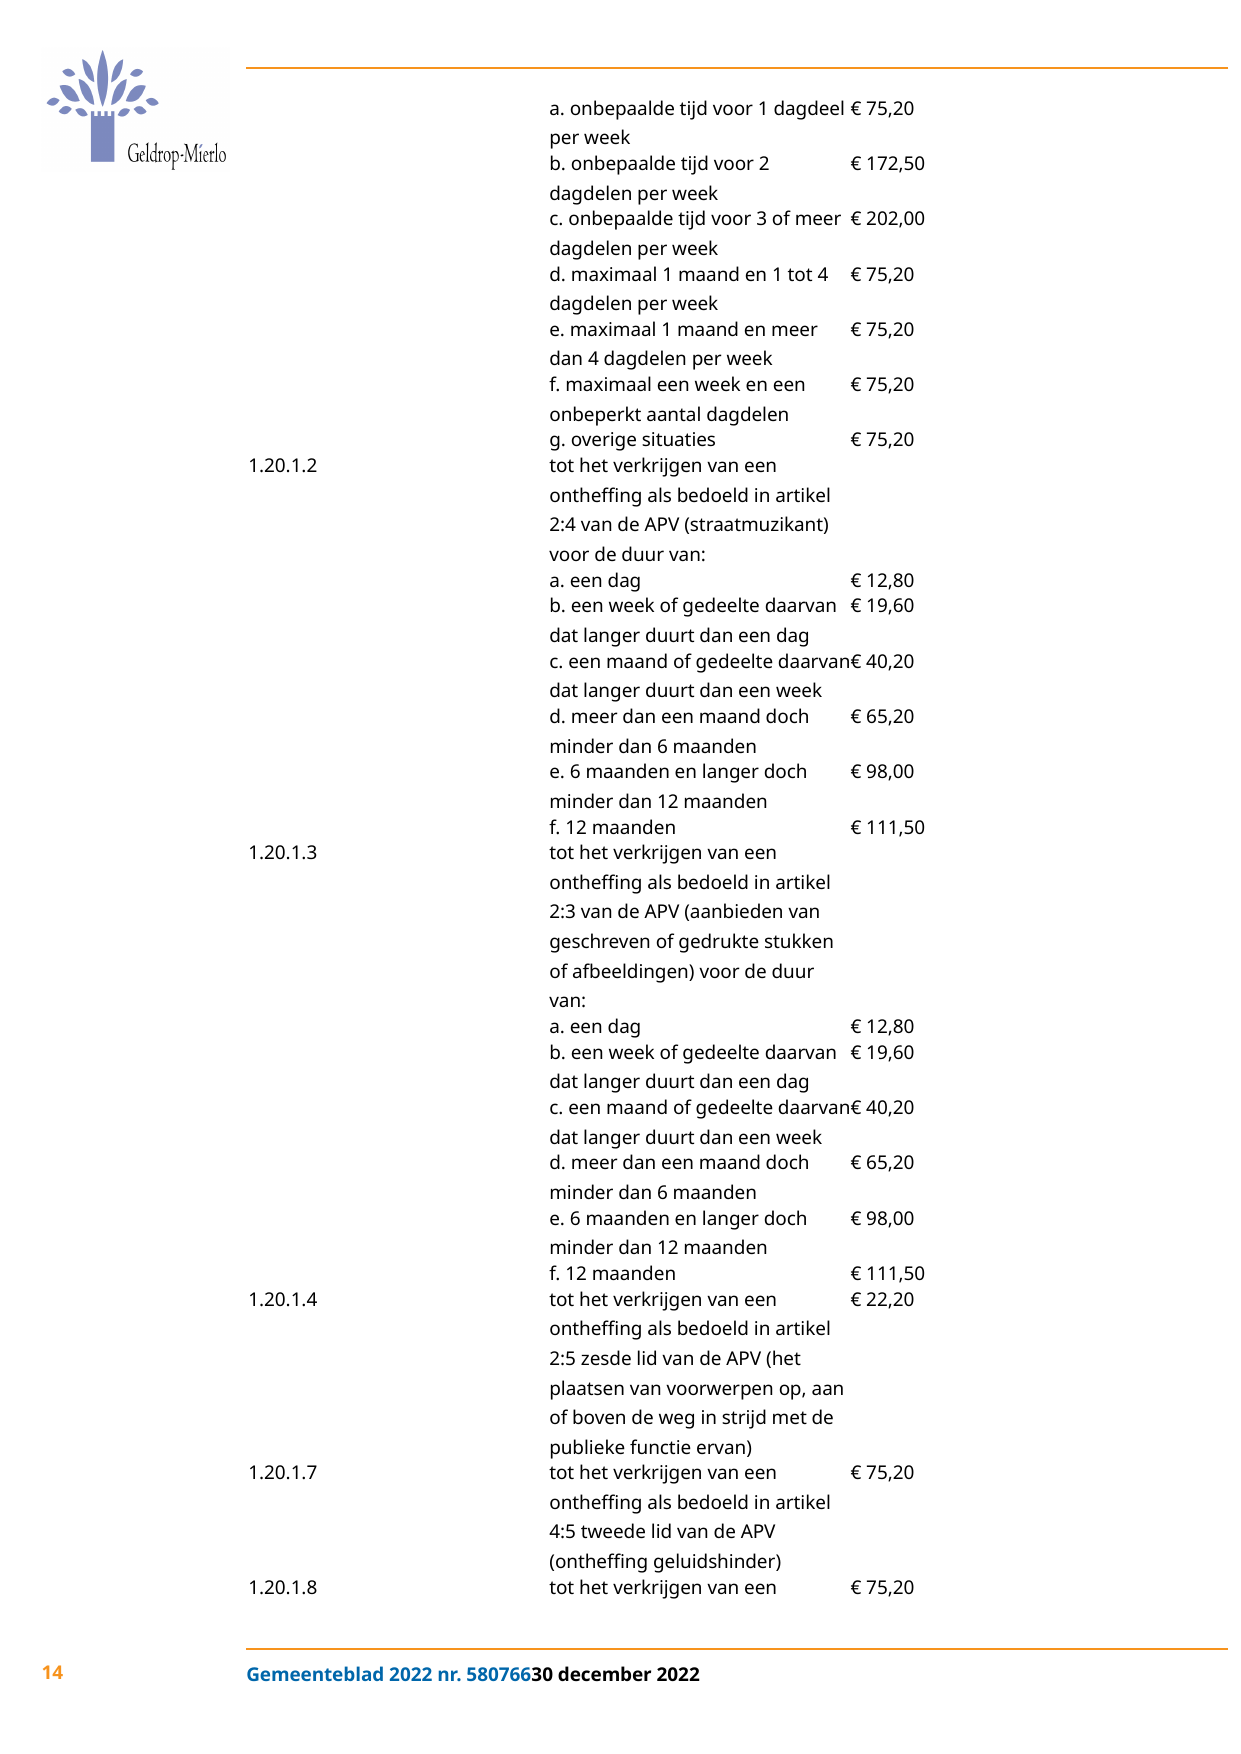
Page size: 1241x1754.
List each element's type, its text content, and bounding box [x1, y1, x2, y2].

table_cell d. meer dan een maand doch minder dan 6 maanden [549, 1150, 850, 1205]
table_cell [248, 95, 549, 150]
table_cell 1.20.1.4 [248, 1286, 549, 1459]
table_cell € 172,50 [850, 150, 1152, 205]
table_cell tot het verkrijgen van een ontheffing als bedoeld in artikel 2:4 van de APV (straatmuzikant) voor de duur van: [549, 453, 850, 567]
table_cell € 19,60 [850, 593, 1152, 648]
table_cell € 75,20 [850, 371, 1152, 427]
table_cell € 65,20 [850, 1150, 1152, 1205]
table_cell f. maximaal een week en een onbeperkt aantal dagdelen [549, 371, 850, 427]
table_cell € 75,20 [850, 95, 1152, 150]
table_cell € 111,50 [850, 814, 1152, 839]
table_cell [248, 1094, 549, 1149]
table_cell [248, 150, 549, 205]
table_cell c. een maand of gedeelte daarvan dat langer duurt dan een week [549, 1094, 850, 1149]
table_cell 1.20.1.2 [248, 453, 549, 567]
table_cell [248, 261, 549, 316]
table_cell c. onbepaalde tijd voor 3 of meer dagdelen per week [549, 205, 850, 261]
table_cell [248, 1013, 549, 1039]
table_cell a. een dag [549, 567, 850, 593]
table_cell € 75,20 [850, 1574, 1152, 1600]
table_cell [248, 1039, 549, 1094]
table_cell [248, 205, 549, 261]
table_cell g. overige situaties [549, 427, 850, 452]
table_cell € 19,60 [850, 1039, 1152, 1094]
table_cell € 75,20 [850, 261, 1152, 316]
table_cell [248, 593, 549, 648]
table_cell € 75,20 [850, 427, 1152, 452]
table_cell tot het verkrijgen van een ontheffing als bedoeld in artikel 2:3 van de APV (aanbieden van geschreven of gedrukte stukken of afbeeldingen) voor de duur van: [549, 840, 850, 1013]
table_cell f. 12 maanden [549, 1260, 850, 1286]
table_cell f. 12 maanden [549, 814, 850, 839]
table_cell tot het verkrijgen van een [549, 1574, 850, 1600]
table_cell d. maximaal 1 maand en 1 tot 4 dagdelen per week [549, 261, 850, 316]
table_cell € 202,00 [850, 205, 1152, 261]
table_cell 1.20.1.7 [248, 1460, 549, 1574]
table_cell [248, 371, 549, 427]
table_cell [248, 703, 549, 758]
table_cell [248, 316, 549, 371]
table_cell b. een week of gedeelte daarvan dat langer duurt dan een dag [549, 1039, 850, 1094]
table_cell € 12,80 [850, 567, 1152, 593]
table_cell tot het verkrijgen van een ontheffing als bedoeld in artikel 2:5 zesde lid van de APV (het plaatsen van voorwerpen op, aan of boven de weg in strijd met de publieke functie ervan) [549, 1286, 850, 1459]
table_cell e. maximaal 1 maand en meer dan 4 dagdelen per week [549, 316, 850, 371]
table_cell d. meer dan een maand doch minder dan 6 maanden [549, 703, 850, 758]
table_cell € 40,20 [850, 1094, 1152, 1149]
table_cell € 40,20 [850, 648, 1152, 703]
table_cell € 12,80 [850, 1013, 1152, 1039]
table_cell [248, 427, 549, 452]
table_cell 1.20.1.8 [248, 1574, 549, 1600]
table_cell € 75,20 [850, 1460, 1152, 1574]
table_cell [850, 840, 1152, 1013]
table_cell tot het verkrijgen van een ontheffing als bedoeld in artikel 4:5 tweede lid van de APV (ontheffing geluidshinder) [549, 1460, 850, 1574]
table_cell a. onbepaalde tijd voor 1 dagdeel per week [549, 95, 850, 150]
table_cell e. 6 maanden en langer doch minder dan 12 maanden [549, 759, 850, 814]
picture [41, 47, 231, 172]
table_cell c. een maand of gedeelte daarvan dat langer duurt dan een week [549, 648, 850, 703]
table_cell [248, 648, 549, 703]
table_cell [248, 1205, 549, 1260]
table_cell [248, 567, 549, 593]
table_cell 1.20.1.3 [248, 840, 549, 1013]
table_cell [248, 759, 549, 814]
table_cell [248, 814, 549, 839]
table_cell [850, 453, 1152, 567]
table_cell € 98,00 [850, 759, 1152, 814]
table_cell € 111,50 [850, 1260, 1152, 1286]
table_cell € 98,00 [850, 1205, 1152, 1260]
table_cell [248, 1260, 549, 1286]
table_cell € 75,20 [850, 316, 1152, 371]
table_cell a. een dag [549, 1013, 850, 1039]
table_cell € 65,20 [850, 703, 1152, 758]
table_cell [248, 1150, 549, 1205]
table_cell € 22,20 [850, 1286, 1152, 1459]
table_cell b. onbepaalde tijd voor 2 dagdelen per week [549, 150, 850, 205]
table_cell e. 6 maanden en langer doch minder dan 12 maanden [549, 1205, 850, 1260]
table_cell b. een week of gedeelte daarvan dat langer duurt dan een dag [549, 593, 850, 648]
